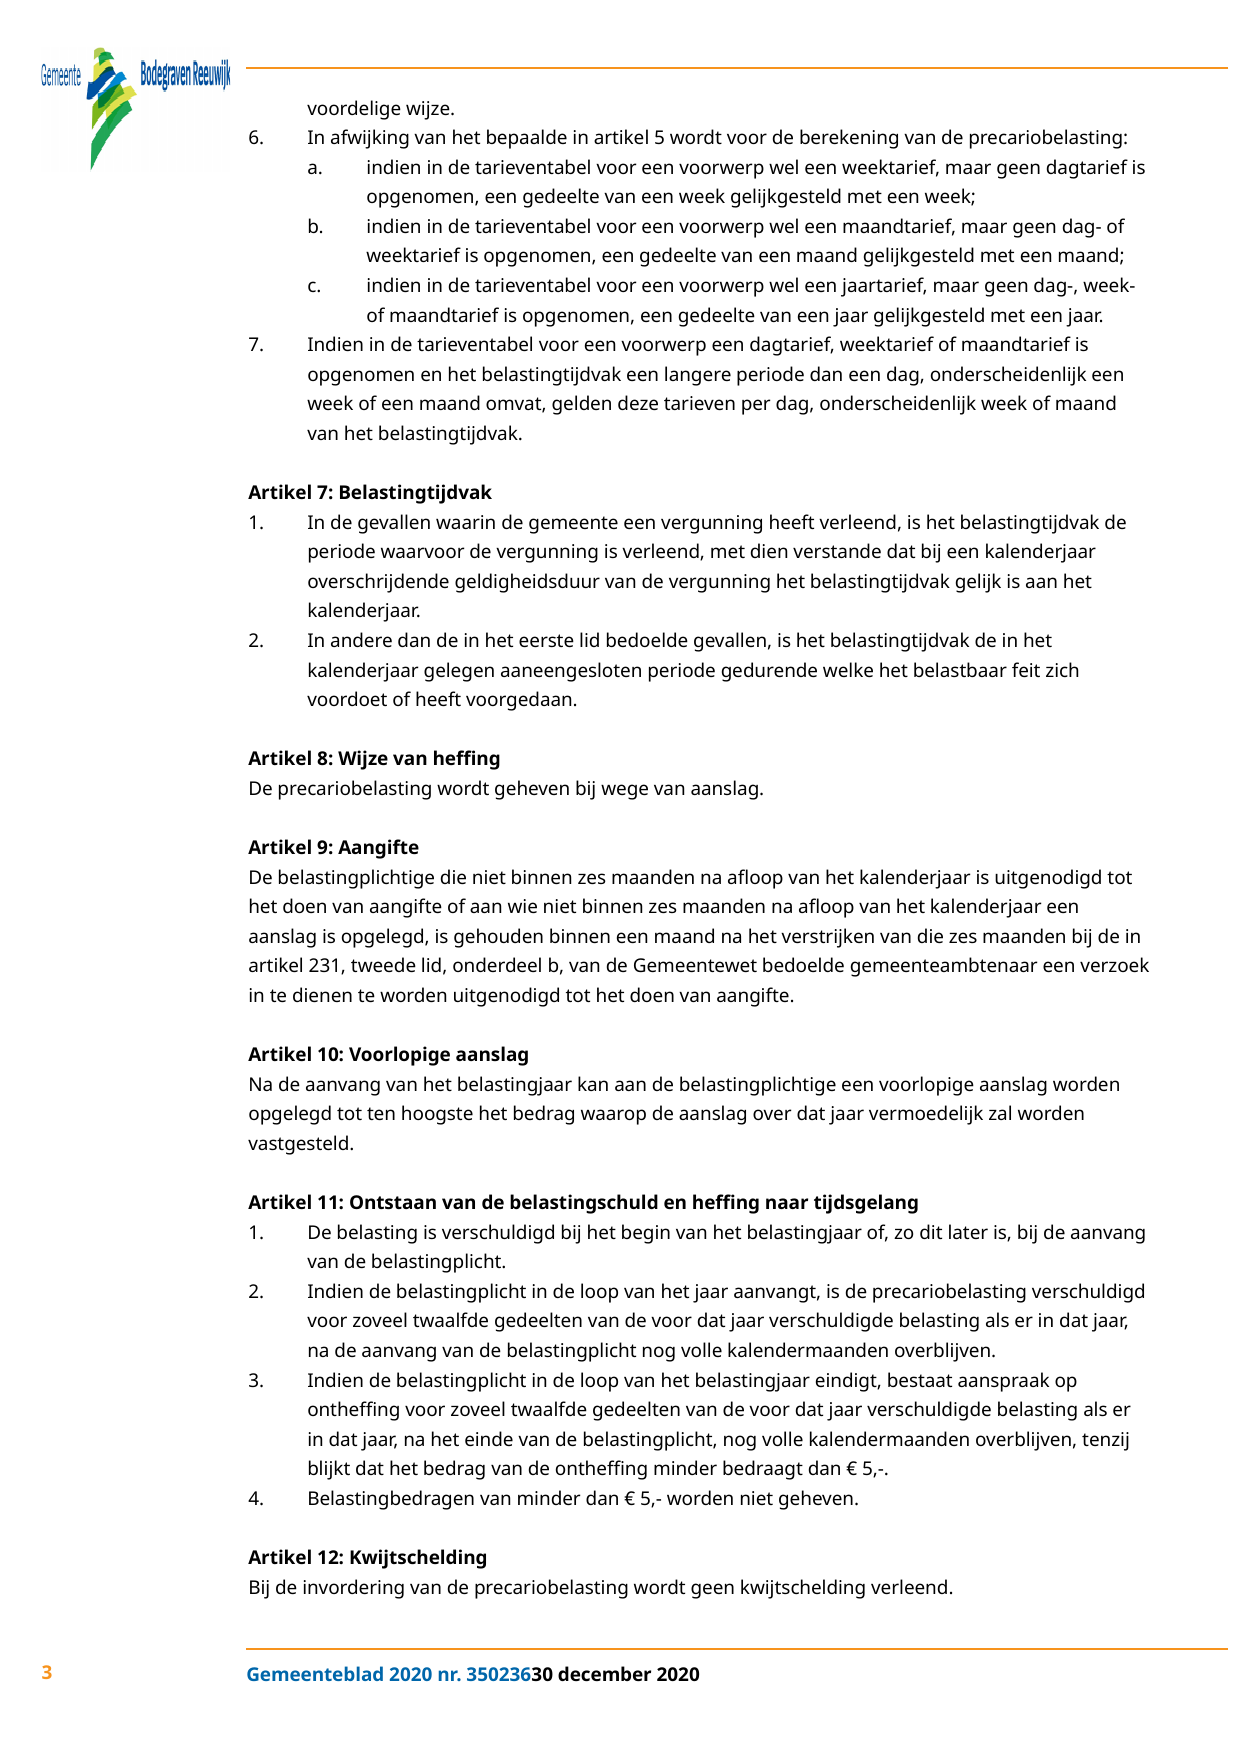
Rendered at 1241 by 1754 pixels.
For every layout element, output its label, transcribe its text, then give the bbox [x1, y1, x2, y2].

list In andere dan de in het eerste lid bedoelde gevallen, is het belastingtijdvak de in het kalenderjaar gelegen aaneengesloten periode gedurende welke het belastbaar feit zich voordoet of heeft voorgedaan. [248, 627, 1152, 712]
list indien in de tarieventabel voor een voorwerp wel een maandtarief, maar geen dag- of weektarief is opgenomen, een gedeelte van een maand gelijkgesteld met een maand; [307, 213, 1152, 268]
list In afwijking van het bepaalde in artikel 5 wordt voor de berekening van de precariobelasting: [248, 124, 1152, 150]
text Artikel 7: Belastingtijdvak [248, 479, 1152, 505]
list Indien in de tarieventabel voor een voorwerp een dagtarief, weektarief of maandtarief is opgenomen en het belastingtijdvak een langere periode dan een dag, onderscheidenlijk een week of een maand omvat, gelden deze tarieven per dag, onderscheidenlijk week of maand van het belastingtijdvak. [248, 331, 1152, 446]
text Na de aanvang van het belastingjaar kan aan de belastingplichtige een voorlopige aanslag worden opgelegd tot ten hoogste het bedrag waarop de aanslag over dat jaar vermoedelijk zal worden vastgesteld. [248, 1071, 1152, 1156]
list In de gevallen waarin de gemeente een vergunning heeft verleend, is het belastingtijdvak de periode waarvoor de vergunning is verleend, met dien verstande dat bij een kalenderjaar overschrijdende geldigheidsduur van de vergunning het belastingtijdvak gelijk is aan het kalenderjaar. [248, 509, 1152, 623]
list De belasting is verschuldigd bij het begin van het belastingjaar of, zo dit later is, bij de aanvang van de belastingplicht. [248, 1219, 1152, 1274]
list Indien de belastingplicht in de loop van het belastingjaar eindigt, bestaat aanspraak op ontheffing voor zoveel twaalfde gedeelten van de voor dat jaar verschuldigde belasting als er in dat jaar, na het einde van de belastingplicht, nog volle kalendermaanden overblijven, tenzij blijkt dat het bedrag van de ontheffing minder bedraagt dan € 5,-. [248, 1367, 1152, 1481]
text De precariobelasting wordt geheven bij wege van aanslag. [248, 775, 1152, 801]
text Artikel 11: Ontstaan van de belastingschuld en heffing naar tijdsgelang [248, 1189, 1152, 1215]
text Bij de invordering van de precariobelasting wordt geen kwijtschelding verleend. [248, 1574, 1152, 1600]
list Indien de belastingplicht in de loop van het jaar aanvangt, is de precariobelasting verschuldigd voor zoveel twaalfde gedeelten van de voor dat jaar verschuldigde belasting als er in dat jaar, na de aanvang van de belastingplicht nog volle kalendermaanden overblijven. [248, 1278, 1152, 1363]
text Artikel 10: Voorlopige aanslag [248, 1041, 1152, 1067]
list indien in de tarieventabel voor een voorwerp wel een weektarief, maar geen dagtarief is opgenomen, een gedeelte van een week gelijkgesteld met een week; [307, 154, 1152, 209]
picture [41, 47, 231, 172]
list indien in de tarieventabel voor een voorwerp wel een jaartarief, maar geen dag-, week- of maandtarief is opgenomen, een gedeelte van een jaar gelijkgesteld met een jaar. [307, 272, 1152, 328]
text De belastingplichtige die niet binnen zes maanden na afloop van het kalenderjaar is uitgenodigd tot het doen van aangifte of aan wie niet binnen zes maanden na afloop van het kalenderjaar een aanslag is opgelegd, is gehouden binnen een maand na het verstrijken van die zes maanden bij de in artikel 231, tweede lid, onderdeel b, van de Gemeentewet bedoelde gemeenteambtenaar een verzoek in te dienen te worden uitgenodigd tot het doen van aangifte. [248, 864, 1152, 1008]
text Artikel 12: Kwijtschelding [248, 1544, 1152, 1570]
text Artikel 9: Aangifte [248, 834, 1152, 860]
list Belastingbedragen van minder dan € 5,- worden niet geheven. [248, 1485, 1152, 1511]
list voordelige wijze. [248, 95, 1152, 121]
text Artikel 8: Wijze van heffing [248, 746, 1152, 771]
